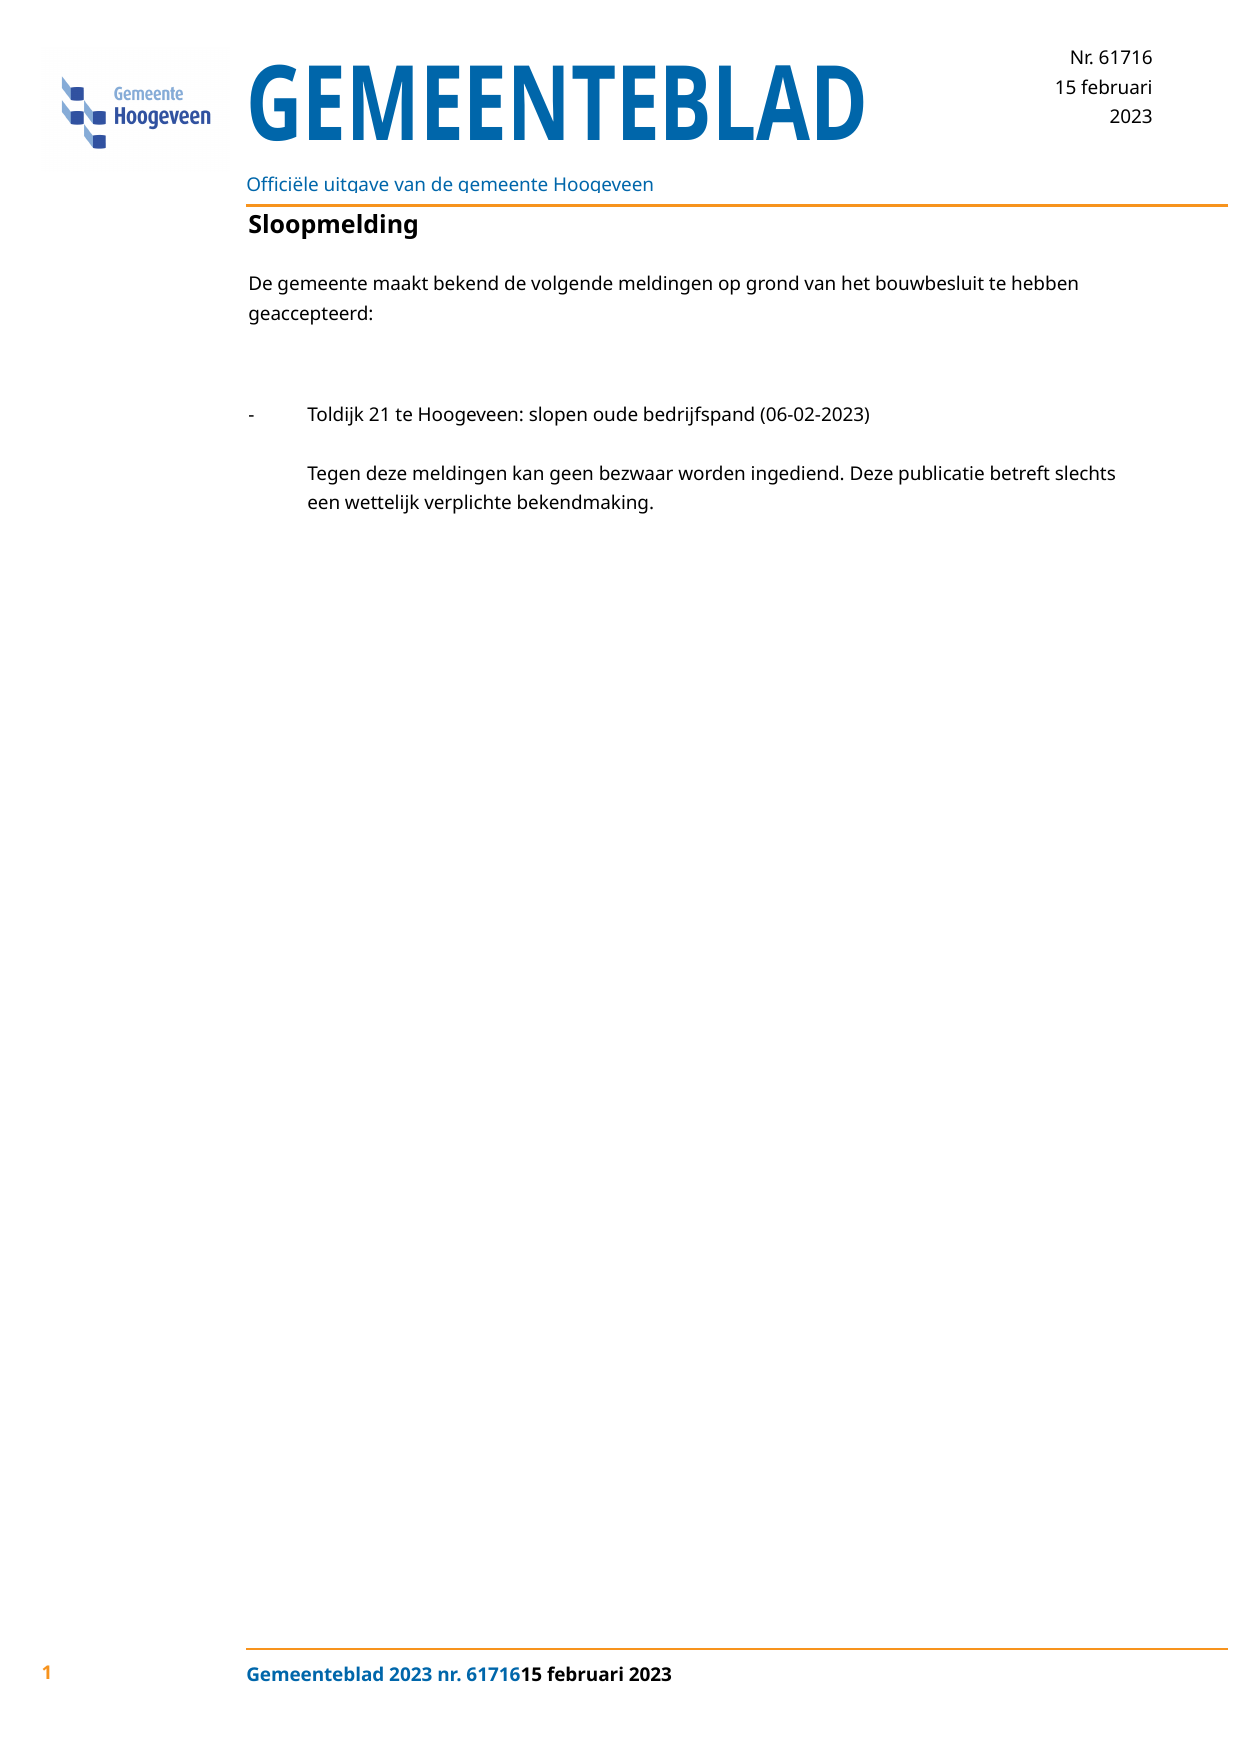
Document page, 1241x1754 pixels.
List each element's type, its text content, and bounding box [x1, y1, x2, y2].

text Sloopmelding [248, 207, 1152, 241]
list Toldijk 21 te Hoogeveen: slopen oude bedrijfspand (06-02-2023) [248, 401, 1152, 426]
text De gemeente maakt bekend de volgende meldingen op grond van het bouwbesluit te hebben geaccepteerd: [248, 270, 1152, 326]
picture [41, 47, 231, 172]
list Tegen deze meldingen kan geen bezwaar worden ingediend. Deze publicatie betreft slechts een wettelijk verplichte bekendmaking. [248, 460, 1152, 515]
